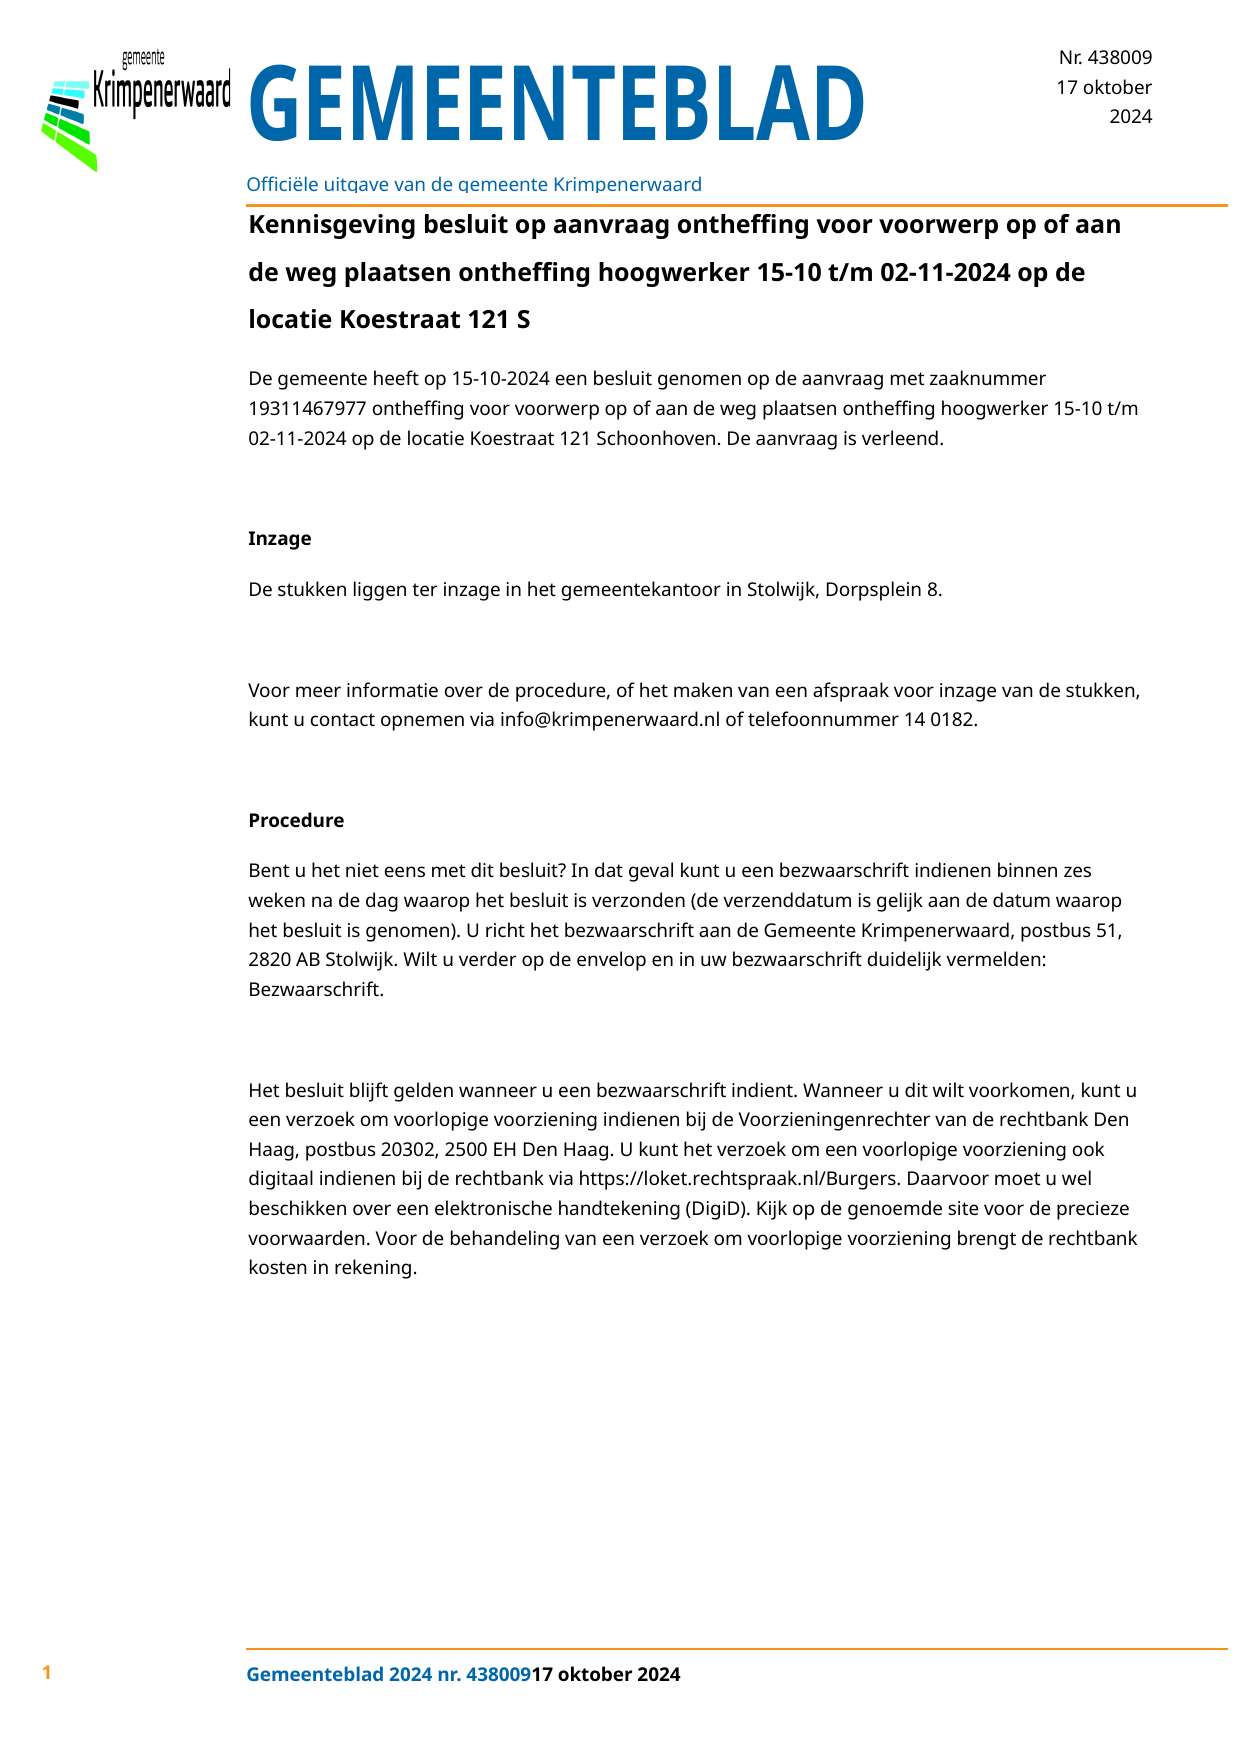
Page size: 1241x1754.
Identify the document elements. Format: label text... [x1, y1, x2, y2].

text Inzage [248, 526, 1152, 551]
text De stukken liggen ter inzage in het gemeentekantoor in Stolwijk, Dorpsplein 8. [248, 576, 1152, 602]
text Procedure [248, 807, 1152, 833]
text Kennisgeving besluit op aanvraag ontheffing voor voorwerp op of aan de weg plaatsen ontheffing hoogwerker 15-10 t/m 02-11-2024 op de locatie Koestraat 121 S [248, 207, 1152, 336]
text De gemeente heeft op 15-10-2024 een besluit genomen op de aanvraag met zaaknummer 19311467977 ontheffing voor voorwerp op of aan de weg plaatsen ontheffing hoogwerker 15-10 t/m 02-11-2024 op de locatie Koestraat 121 Schoonhoven. De aanvraag is verleend. [248, 366, 1152, 450]
text Bent u het niet eens met dit besluit? In dat geval kunt u een bezwaarschrift indienen binnen zes weken na de dag waarop het besluit is verzonden (de verzenddatum is gelijk aan de datum waarop het besluit is genomen). U richt het bezwaarschrift aan de Gemeente Krimpenerwaard, postbus 51, 2820 AB Stolwijk. Wilt u verder op de envelop en in uw bezwaarschrift duidelijk vermelden: Bezwaarschrift. [248, 858, 1152, 1002]
picture [41, 47, 231, 172]
text Voor meer informatie over de procedure, of het maken van een afspraak voor inzage van de stukken, kunt u contact opnemen via info@krimpenerwaard.nl of telefoonnummer 14 0182. [248, 677, 1152, 732]
text Het besluit blijft gelden wanneer u een bezwaarschrift indient. Wanneer u dit wilt voorkomen, kunt u een verzoek om voorlopige voorziening indienen bij de Voorzieningenrechter van de rechtbank Den Haag, postbus 20302, 2500 EH Den Haag. U kunt het verzoek om een voorlopige voorziening ook digitaal indienen bij de rechtbank via https://loket.rechtspraak.nl/Burgers. Daarvoor moet u wel beschikken over een elektronische handtekening (DigiD). Kijk op de genoemde site voor de precieze voorwaarden. Voor de behandeling van een verzoek om voorlopige voorziening brengt de rechtbank kosten in rekening. [248, 1077, 1152, 1280]
